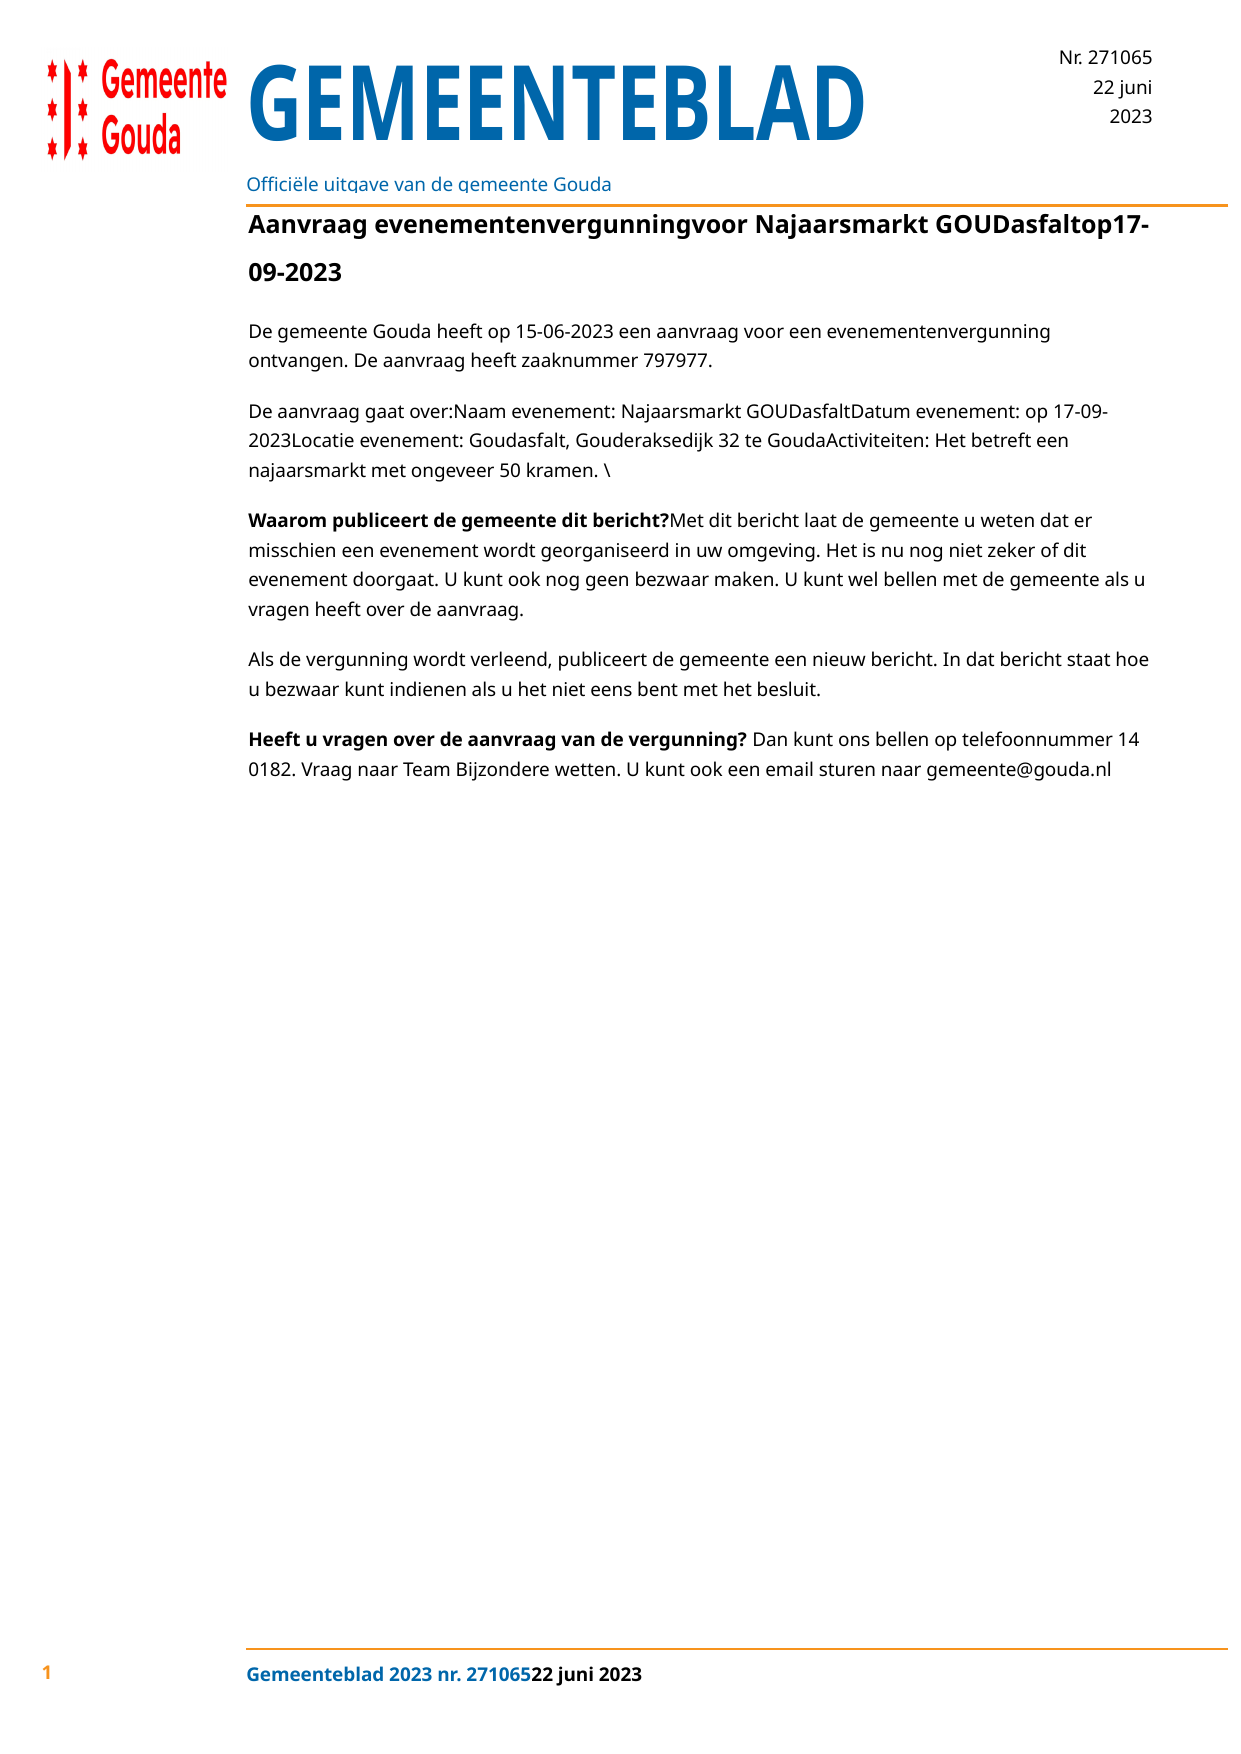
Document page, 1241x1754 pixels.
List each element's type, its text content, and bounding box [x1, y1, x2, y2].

text Aanvraag evenementenvergunningvoor Najaarsmarkt GOUDasfaltop17-09-2023 [248, 207, 1152, 288]
picture [41, 47, 231, 172]
text Als de vergunning wordt verleend, publiceert de gemeente een nieuw bericht. In dat bericht staat hoe u bezwaar kunt indienen als u het niet eens bent met het besluit. [248, 647, 1152, 702]
text Heeft u vragen over de aanvraag van de vergunning? Dan kunt ons bellen op telefoonnummer 14 0182. Vraag naar Team Bijzondere wetten. U kunt ook een email sturen naar gemeente@gouda.nl [248, 727, 1152, 782]
text De gemeente Gouda heeft op 15-06-2023 een aanvraag voor een evenementenvergunning ontvangen. De aanvraag heeft zaaknummer 797977. [248, 318, 1152, 373]
text De aanvraag gaat over:Naam evenement: Najaarsmarkt GOUDasfaltDatum evenement: op 17-09-2023Locatie evenement: Goudasfalt, Gouderaksedijk 32 te GoudaActiviteiten: Het betreft een najaarsmarkt met ongeveer 50 kramen. \ [248, 398, 1152, 483]
text Waarom publiceert de gemeente dit bericht?Met dit bericht laat de gemeente u weten dat er misschien een evenement wordt georganiseerd in uw omgeving. Het is nu nog niet zeker of dit evenement doorgaat. U kunt ook nog geen bezwaar maken. U kunt wel bellen met de gemeente als u vragen heeft over de aanvraag. [248, 507, 1152, 622]
